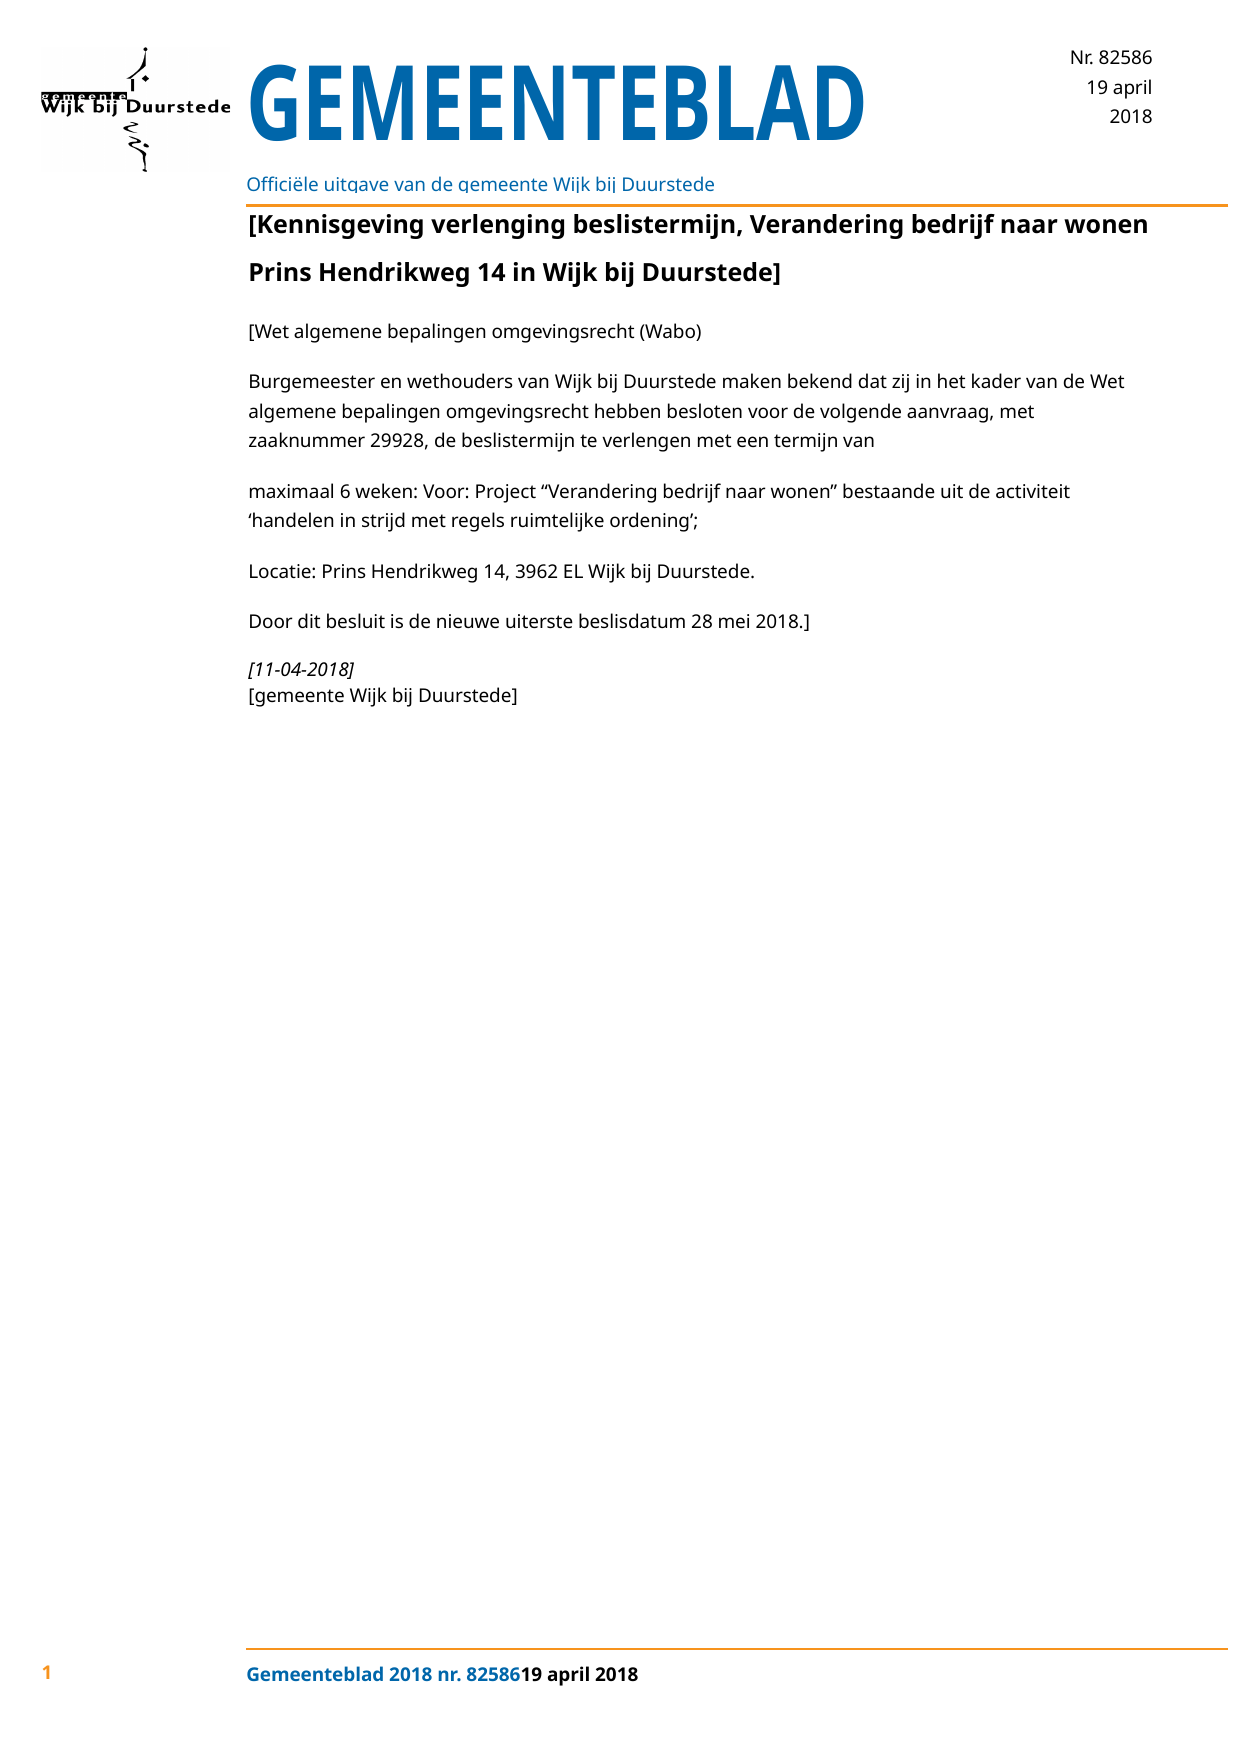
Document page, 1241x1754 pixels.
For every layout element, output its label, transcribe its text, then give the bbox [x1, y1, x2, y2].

text Burgemeester en wethouders van Wijk bij Duurstede maken bekend dat zij in het kader van de Wet algemene bepalingen omgevingsrecht hebben besloten voor de volgende aanvraag, met zaaknummer 29928, de beslistermijn te verlengen met een termijn van [248, 368, 1152, 453]
text Locatie: Prins Hendrikweg 14, 3962 EL Wijk bij Duurstede. [248, 558, 1152, 584]
text [Kennisgeving verlenging beslistermijn, Verandering bedrijf naar wonen Prins Hendrikweg 14 in Wijk bij Duurstede] [248, 207, 1152, 288]
text [11-04-2018] [248, 656, 1152, 682]
text maximaal 6 weken: Voor: Project “Verandering bedrijf naar wonen” bestaande uit de activiteit ‘handelen in strijd met regels ruimtelijke ordening’; [248, 478, 1152, 533]
text [Wet algemene bepalingen omgevingsrecht (Wabo) [248, 318, 1152, 344]
text Door dit besluit is de nieuwe uiterste beslisdatum 28 mei 2018.] [248, 608, 1152, 634]
text [gemeente Wijk bij Duurstede] [248, 682, 1152, 708]
picture [41, 47, 231, 172]
